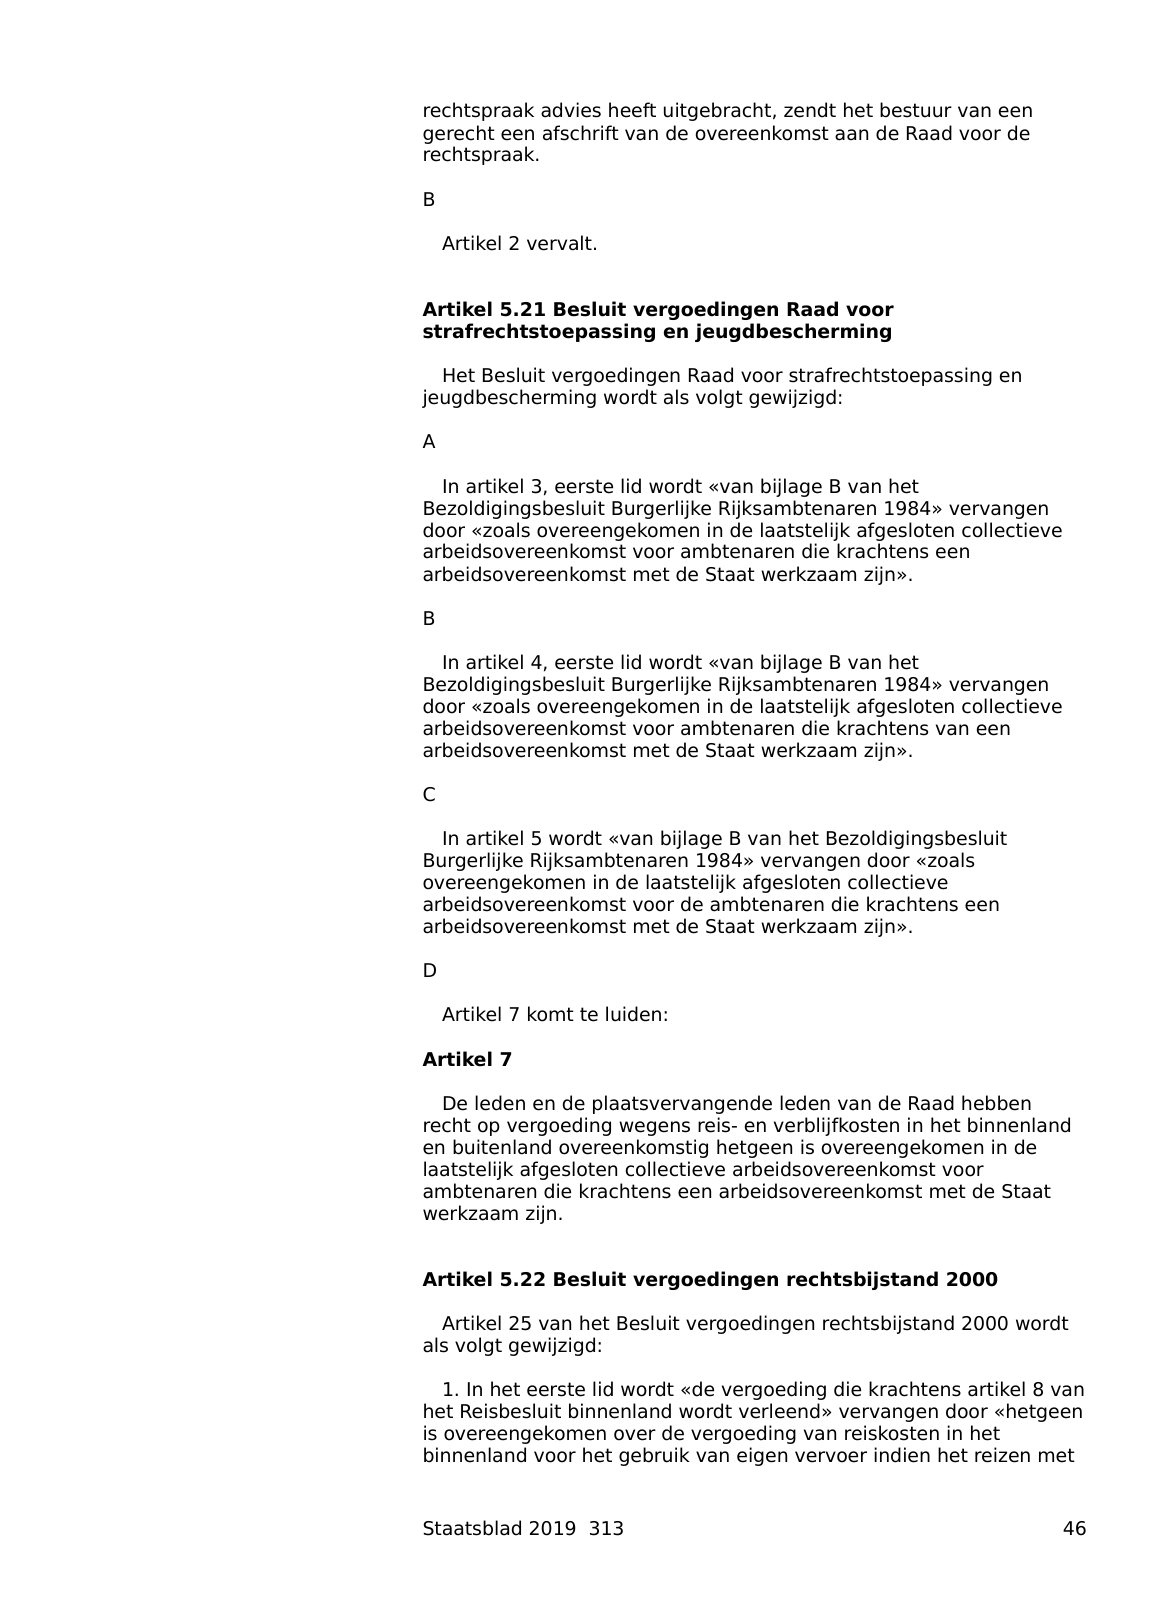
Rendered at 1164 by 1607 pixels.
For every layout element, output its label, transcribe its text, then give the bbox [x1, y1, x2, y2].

text Het Besluit vergoedingen Raad voor strafrechtstoepassing en jeugdbescherming wordt als volgt gewijzigd: [422, 365, 1087, 409]
text C [422, 784, 1087, 806]
text D [422, 960, 1087, 982]
text B [422, 608, 1087, 629]
text In artikel 4, eerste lid wordt «van bijlage B van het Bezoldigingsbesluit Burgerlijke Rijksambtenaren 1984» vervangen door «zoals overeengekomen in de laatstelijk afgesloten collectieve arbeidsovereenkomst voor ambtenaren die krachtens van een arbeidsovereenkomst met de Staat werkzaam zijn». [422, 652, 1087, 762]
text Artikel 2 vervalt. [422, 233, 1087, 255]
text Artikel 7 komt te luiden: [422, 1004, 1087, 1026]
text In artikel 3, eerste lid wordt «van bijlage B van het Bezoldigingsbesluit Burgerlijke Rijksambtenaren 1984» vervangen door «zoals overeengekomen in de laatstelijk afgesloten collectieve arbeidsovereenkomst voor ambtenaren die krachtens een arbeidsovereenkomst met de Staat werkzaam zijn». [422, 476, 1087, 585]
subtitle Artikel 5.21 Besluit vergoedingen Raad voor strafrechtstoepassing en jeugdbescherming [422, 299, 1087, 343]
subtitle Artikel 5.22 Besluit vergoedingen rechtsbijstand 2000 [422, 1269, 1087, 1291]
text rechtspraak advies heeft uitgebracht, zendt het bestuur van een gerecht een afschrift van de overeenkomst aan de Raad voor de rechtspraak. [422, 100, 1087, 166]
subtitle Artikel 7 [422, 1048, 1087, 1070]
text A [422, 431, 1087, 453]
text In artikel 5 wordt «van bijlage B van het Bezoldigingsbesluit Burgerlijke Rijksambtenaren 1984» vervangen door «zoals overeengekomen in de laatstelijk afgesloten collectieve arbeidsovereenkomst voor de ambtenaren die krachtens een arbeidsovereenkomst met de Staat werkzaam zijn». [422, 828, 1087, 938]
text 1. In het eerste lid wordt «de vergoeding die krachtens artikel 8 van het Reisbesluit binnenland wordt verleend» vervangen door «hetgeen is overeengekomen over de vergoeding van reiskosten in het binnenland voor het gebruik van eigen vervoer indien het reizen met [422, 1379, 1087, 1467]
text Artikel 25 van het Besluit vergoedingen rechtsbijstand 2000 wordt als volgt gewijzigd: [422, 1313, 1087, 1357]
text De leden en de plaatsvervangende leden van de Raad hebben recht op vergoeding wegens reis- en verblijfkosten in het binnenland en buitenland overeenkomstig hetgeen is overeengekomen in de laatstelijk afgesloten collectieve arbeidsovereenkomst voor ambtenaren die krachtens een arbeidsovereenkomst met de Staat werkzaam zijn. [422, 1093, 1087, 1224]
text B [422, 188, 1087, 211]
